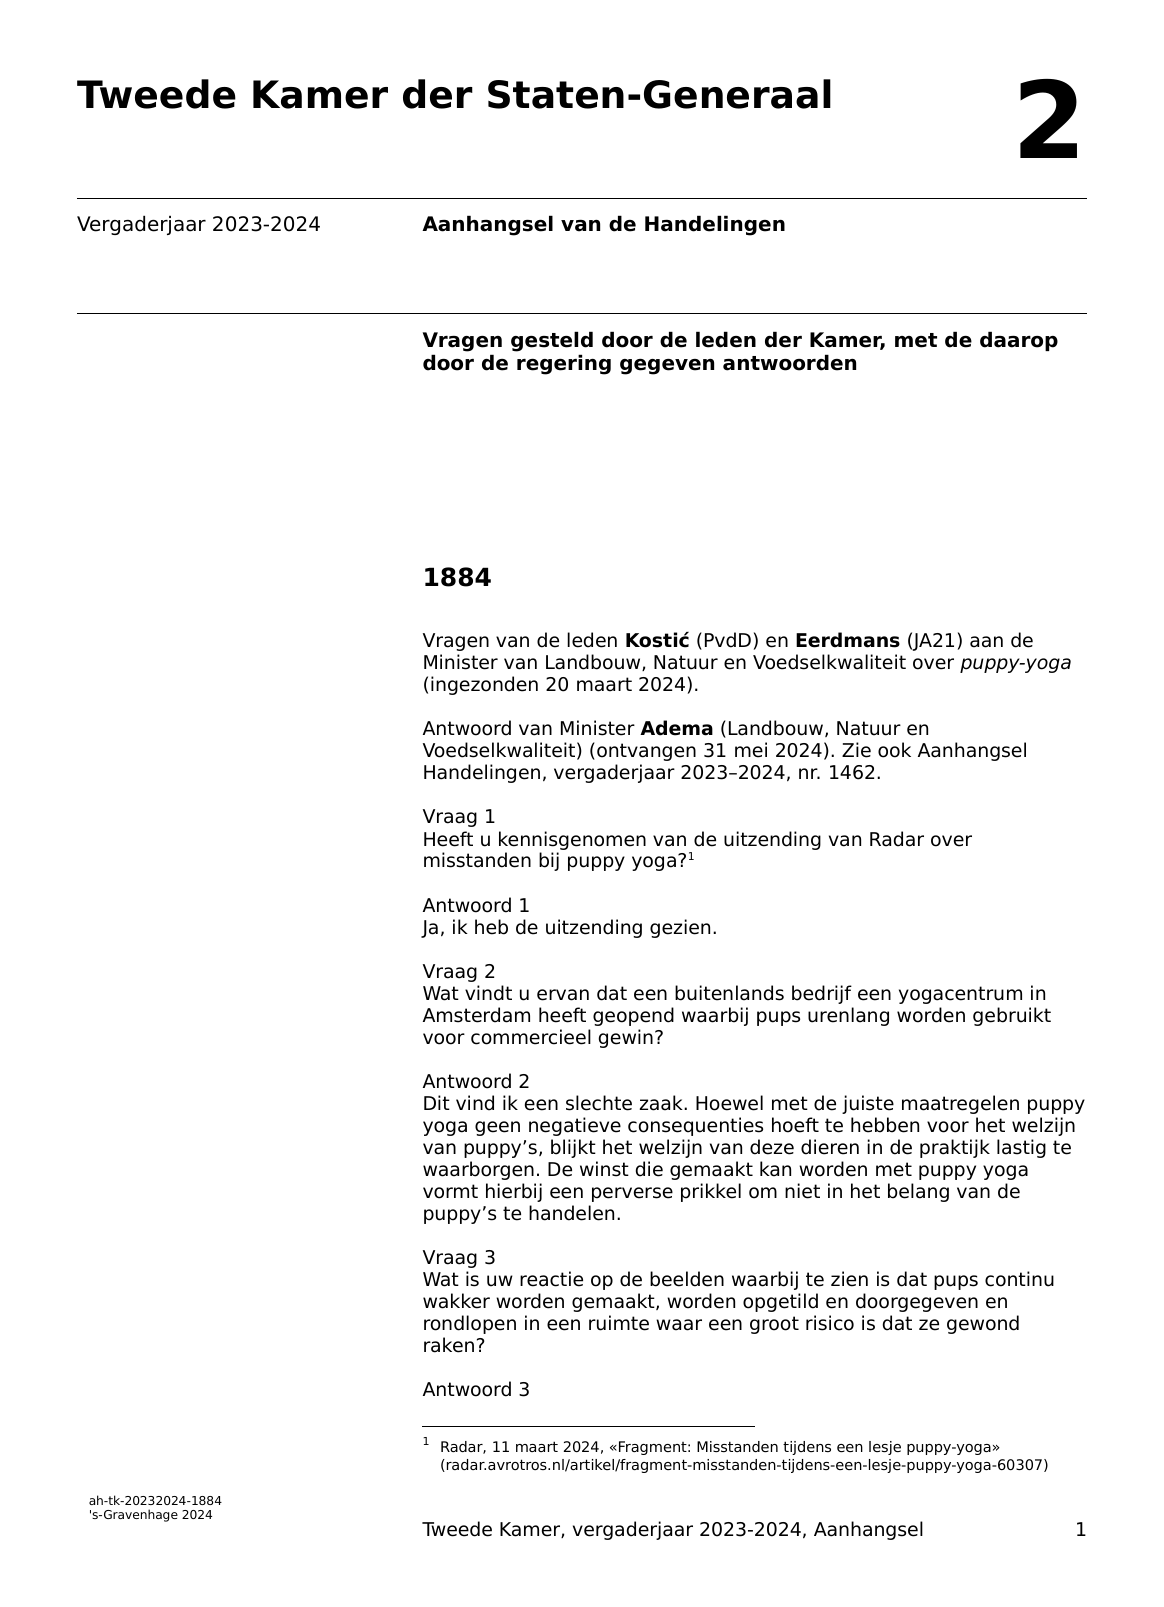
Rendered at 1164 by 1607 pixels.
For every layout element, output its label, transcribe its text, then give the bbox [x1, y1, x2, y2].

table_cell Vragen gesteld door de leden der Kamer, met de daarop door de regering gegeven antwoorden [422, 314, 1087, 375]
text Ja, ik heb de uitzending gezien. [422, 917, 1087, 938]
text Vraag 3 [422, 1247, 1087, 1269]
text Antwoord van Minister Adema (Landbouw, Natuur en Voedselkwaliteit) (ontvangen 31 mei 2024). Zie ook Aanhangsel Handelingen, vergaderjaar 2023–2024, nr. 1462. [422, 718, 1087, 784]
table_cell [77, 314, 422, 375]
text Vragen van de leden Kostić (PvdD) en Eerdmans (JA21) aan de Minister van Landbouw, Natuur en Voedselkwaliteit over puppy-yoga (ingezonden 20 maart 2024). [422, 630, 1087, 696]
text Dit vind ik een slechte zaak. Hoewel met de juiste maatregelen puppy yoga geen negatieve consequenties hoeft te hebben voor het welzijn van puppy’s, blijkt het welzijn van deze dieren in de praktijk lastig te waarborgen. De winst die gemaakt kan worden met puppy yoga vormt hierbij een perverse prikkel om niet in het belang van de puppy’s te handelen. [422, 1093, 1087, 1225]
table_header Tweede Kamer der Staten-Generaal [77, 59, 886, 198]
text Antwoord 1 [422, 894, 1087, 917]
text Wat is uw reactie op de beelden waarbij te zien is dat pups continu wakker worden gemaakt, worden opgetild en doorgegeven en rondlopen in een ruimte waar een groot risico is dat ze gewond raken? [422, 1269, 1087, 1357]
text 1884 [422, 563, 1087, 592]
text Wat vindt u ervan dat een buitenlands bedrijf een yogacentrum in Amsterdam heeft geopend waarbij pups urenlang worden gebruikt voor commercieel gewin? [422, 983, 1087, 1049]
text Antwoord 2 [422, 1071, 1087, 1093]
text Radar, 11 maart 2024, «Fragment: Misstanden tijdens een lesje puppy-yoga» (radar.avrotros.nl/artikel/fragment-misstanden-tijdens-een-lesje-puppy-yoga-60307) [422, 1435, 1087, 1474]
table_cell Vergaderjaar 2023-2024 [77, 199, 422, 313]
text 's-Gravenhage 2024 [88, 1508, 323, 1522]
text Vraag 2 [422, 961, 1087, 983]
text Vraag 1 [422, 806, 1087, 828]
text Heeft u kennisgenomen van de uitzending van Radar over misstanden bij puppy yoga? [422, 828, 1087, 872]
table_cell Aanhangsel van de Handelingen [422, 199, 1087, 313]
text ah-tk-20232024-1884 [88, 1494, 323, 1508]
table_header 2 [886, 59, 1087, 198]
text Antwoord 3 [422, 1379, 1087, 1401]
